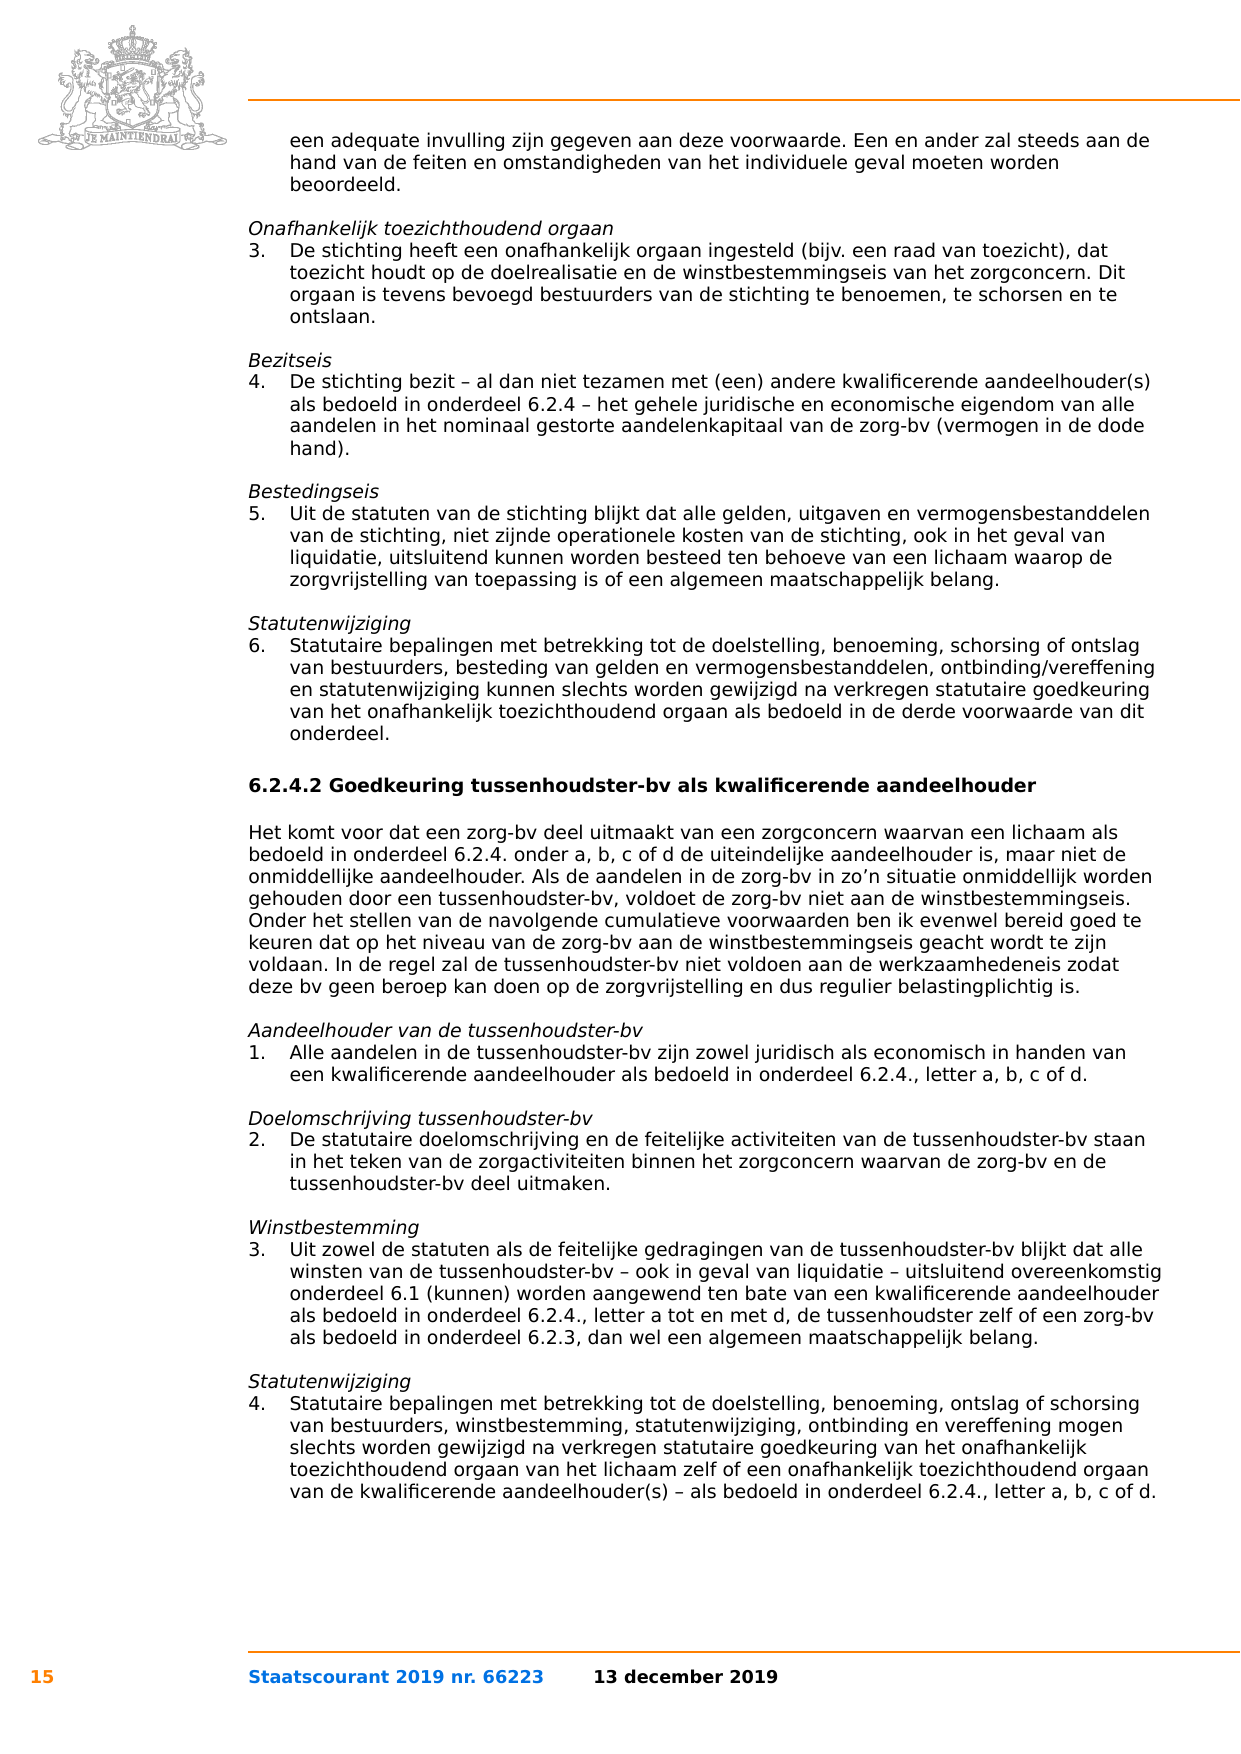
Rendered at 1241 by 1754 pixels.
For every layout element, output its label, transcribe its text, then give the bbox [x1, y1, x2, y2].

text een adequate invulling zijn gegeven aan deze voorwaarde. Een en ander zal steeds aan de hand van de feiten en omstandigheden van het individuele geval moeten worden beoordeeld. [248, 130, 1163, 196]
subtitle Doelomschrijving tussenhoudster-bv [248, 1107, 1163, 1129]
text 6. Statutaire bepalingen met betrekking tot de doelstelling, benoeming, schorsing of ontslag van bestuurders, besteding van gelden en vermogensbestanddelen, ontbinding/vereffening en statutenwijziging kunnen slechts worden gewijzigd na verkregen statutaire goedkeuring van het onafhankelijk toezichthoudend orgaan als bedoeld in de derde voorwaarde van dit onderdeel. [248, 635, 1163, 745]
subtitle Statutenwijziging [248, 1371, 1163, 1393]
text 4. Statutaire bepalingen met betrekking tot de doelstelling, benoeming, ontslag of schorsing van bestuurders, winstbestemming, statutenwijziging, ontbinding en vereffening mogen slechts worden gewijzigd na verkregen statutaire goedkeuring van het onafhankelijk toezichthoudend orgaan van het lichaam zelf of een onafhankelijk toezichthoudend orgaan van de kwalificerende aandeelhouder(s) – als bedoeld in onderdeel 6.2.4., letter a, b, c of d. [248, 1393, 1163, 1503]
text 5. Uit de statuten van de stichting blijkt dat alle gelden, uitgaven en vermogensbestanddelen van de stichting, niet zijnde operationele kosten van de stichting, ook in het geval van liquidatie, uitsluitend kunnen worden besteed ten behoeve van een lichaam waarop de zorgvrijstelling van toepassing is of een algemeen maatschappelijk belang. [248, 503, 1163, 591]
subtitle 6.2.4.2 Goedkeuring tussenhoudster-bv als kwalificerende aandeelhouder [248, 775, 1163, 797]
picture [38, 25, 227, 150]
text 4. De stichting bezit – al dan niet tezamen met (een) andere kwalificerende aandeelhouder(s) als bedoeld in onderdeel 6.2.4 – het gehele juridische en economische eigendom van alle aandelen in het nominaal gestorte aandelenkapitaal van de zorg-bv (vermogen in de dode hand). [248, 371, 1163, 459]
text 3. Uit zowel de statuten als de feitelijke gedragingen van de tussenhoudster-bv blijkt dat alle winsten van de tussenhoudster-bv – ook in geval van liquidatie – uitsluitend overeenkomstig onderdeel 6.1 (kunnen) worden aangewend ten bate van een kwalificerende aandeelhouder als bedoeld in onderdeel 6.2.4., letter a tot en met d, de tussenhoudster zelf of een zorg-bv als bedoeld in onderdeel 6.2.3, dan wel een algemeen maatschappelijk belang. [248, 1239, 1163, 1349]
subtitle Bestedingseis [248, 481, 1163, 503]
subtitle Statutenwijziging [248, 613, 1163, 635]
text 3. De stichting heeft een onafhankelijk orgaan ingesteld (bijv. een raad van toezicht), dat toezicht houdt op de doelrealisatie en de winstbestemmingseis van het zorgconcern. Dit orgaan is tevens bevoegd bestuurders van de stichting te benoemen, te schorsen en te ontslaan. [248, 240, 1163, 328]
subtitle Aandeelhouder van de tussenhoudster-bv [248, 1019, 1163, 1042]
subtitle Bezitseis [248, 349, 1163, 371]
text 1. Alle aandelen in de tussenhoudster-bv zijn zowel juridisch als economisch in handen van een kwalificerende aandeelhouder als bedoeld in onderdeel 6.2.4., letter a, b, c of d. [248, 1042, 1163, 1086]
text 2. De statutaire doelomschrijving en de feitelijke activiteiten van de tussenhoudster-bv staan in het teken van de zorgactiviteiten binnen het zorgconcern waarvan de zorg-bv en de tussenhoudster-bv deel uitmaken. [248, 1129, 1163, 1195]
text Het komt voor dat een zorg-bv deel uitmaakt van een zorgconcern waarvan een lichaam als bedoeld in onderdeel 6.2.4. onder a, b, c of d de uiteindelijke aandeelhouder is, maar niet de onmiddellijke aandeelhouder. Als de aandelen in de zorg-bv in zo’n situatie onmiddellijk worden gehouden door een tussenhoudster-bv, voldoet de zorg-bv niet aan de winstbestemmingseis. Onder het stellen van de navolgende cumulatieve voorwaarden ben ik evenwel bereid goed te keuren dat op het niveau van de zorg-bv aan de winstbestemmingseis geacht wordt te zijn voldaan. In de regel zal de tussenhoudster-bv niet voldoen aan de werkzaamhedeneis zodat deze bv geen beroep kan doen op de zorgvrijstelling en dus regulier belastingplichtig is. [248, 822, 1163, 998]
subtitle Onafhankelijk toezichthoudend orgaan [248, 218, 1163, 240]
subtitle Winstbestemming [248, 1217, 1163, 1239]
